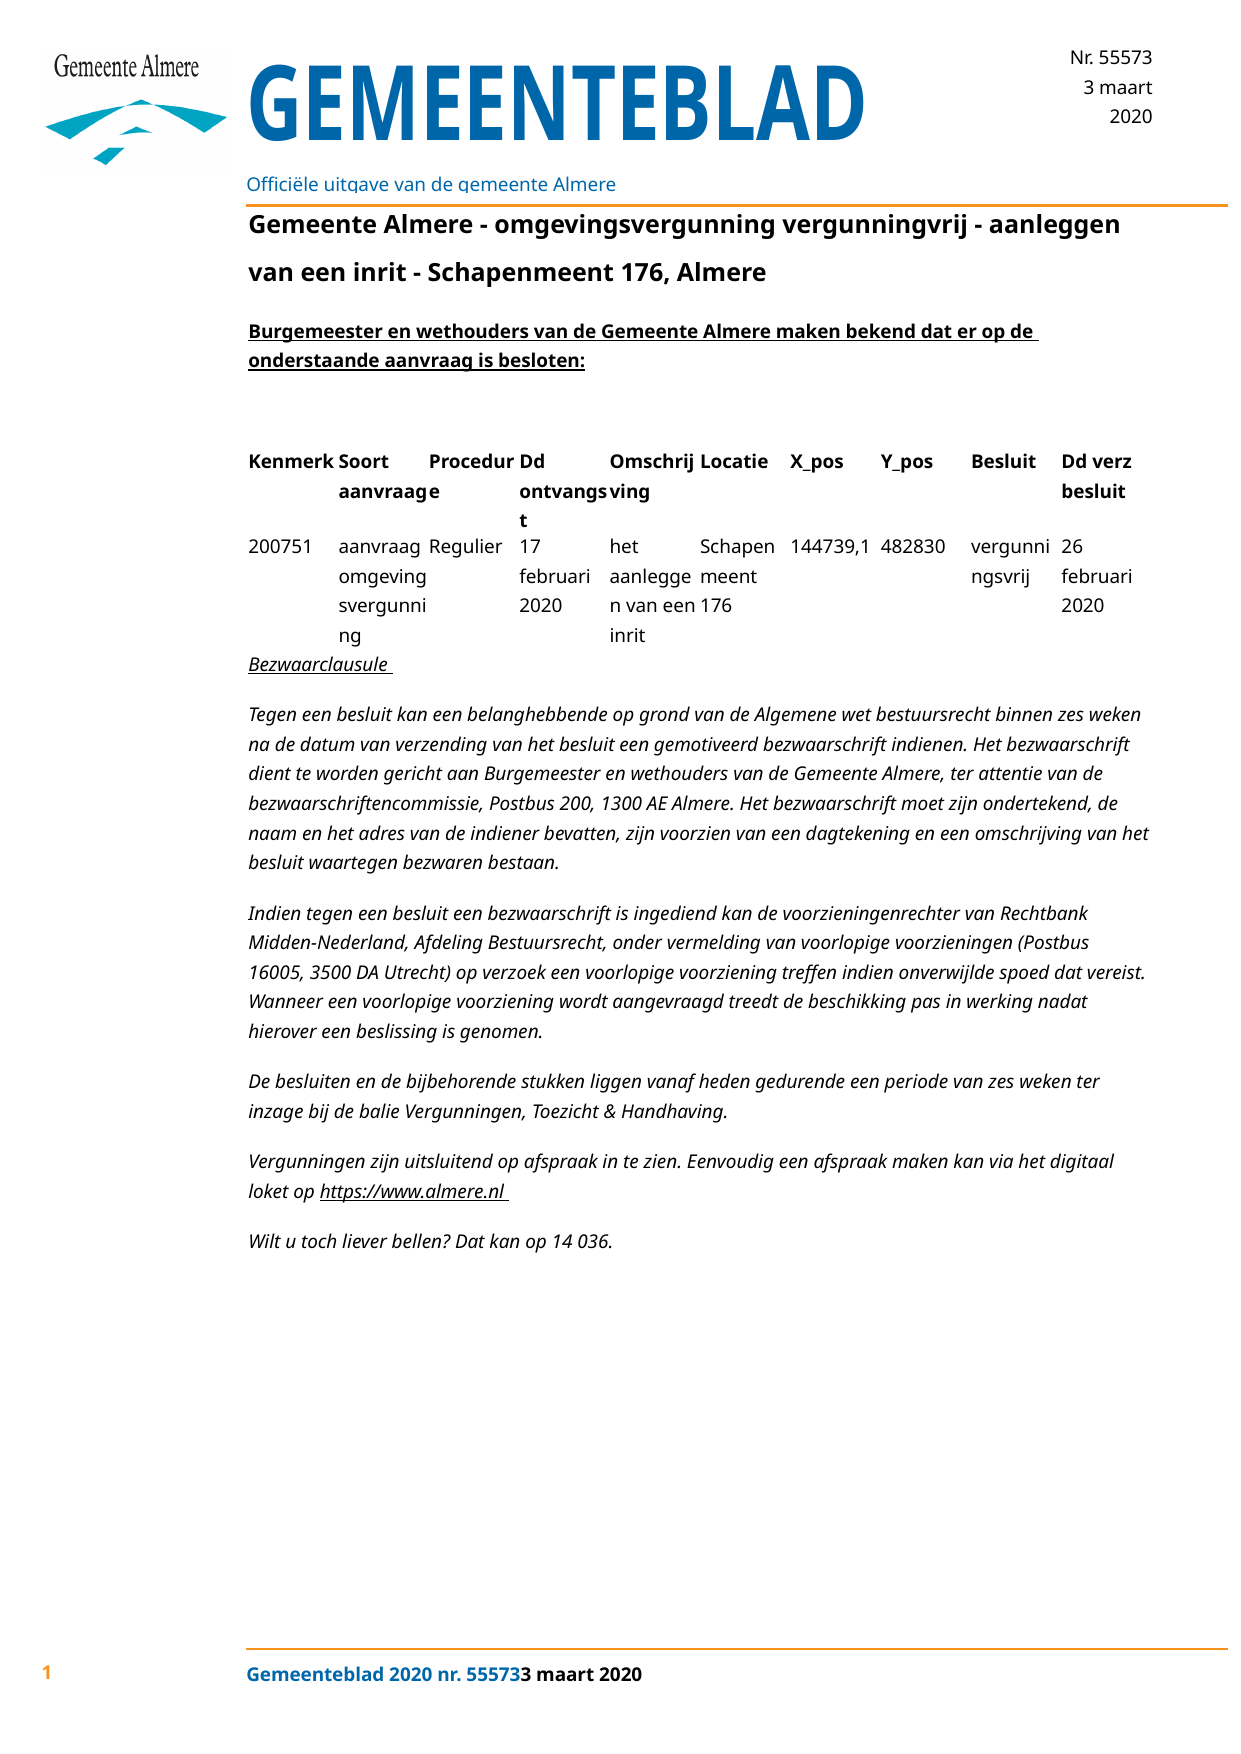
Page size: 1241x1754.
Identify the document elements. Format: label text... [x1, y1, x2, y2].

text De besluiten en de bijbehorende stukken liggen vanaf heden gedurende een periode van zes weken ter inzage bij de balie Vergunningen, Toezicht & Handhaving. [248, 1068, 1152, 1124]
table_cell Regulier [429, 533, 519, 648]
table_header Y_pos [881, 449, 971, 533]
table_header Besluit [971, 449, 1061, 533]
table_cell 482830 [881, 533, 971, 648]
table_header Dd ontvangst [519, 449, 609, 533]
table_cell vergunningsvrij [971, 533, 1061, 648]
table_header Locatie [700, 449, 790, 533]
text Wilt u toch liever bellen? Dat kan op 14 036. [248, 1228, 1152, 1254]
table_cell 17 februari 2020 [519, 533, 609, 648]
text Gemeente Almere - omgevingsvergunning vergunningvrij - aanleggen van een inrit - Schapenmeent 176, Almere [248, 207, 1152, 288]
table_header X_pos [790, 449, 881, 533]
table_cell aanvraag omgevingsvergunning [338, 533, 429, 648]
picture [41, 47, 231, 172]
table_cell 144739,1 [790, 533, 881, 648]
table_header Dd verz besluit [1061, 449, 1152, 533]
text Tegen een besluit kan een belanghebbende op grond van de Algemene wet bestuursrecht binnen zes weken na de datum van verzending van het besluit een gemotiveerd bezwaarschrift indienen. Het bezwaarschrift dient te worden gericht aan Burgemeester en wethouders van de Gemeente Almere, ter attentie van de bezwaarschriftencommissie, Postbus 200, 1300 AE Almere. Het bezwaarschrift moet zijn ondertekend, de naam en het adres van de indiener bevatten, zijn voorzien van een dagtekening en een omschrijving van het besluit waartegen bezwaren bestaan. [248, 701, 1152, 875]
table_header Soort aanvraag [338, 449, 429, 533]
table_cell Schapenmeent 176 [700, 533, 790, 648]
text Indien tegen een besluit een bezwaarschrift is ingediend kan de voorzieningenrechter van Rechtbank Midden-Nederland, Afdeling Bestuursrecht, onder vermelding van voorlopige voorzieningen (Postbus 16005, 3500 DA Utrecht) op verzoek een voorlopige voorziening treffen indien onverwijlde spoed dat vereist. Wanneer een voorlopige voorziening wordt aangevraagd treedt de beschikking pas in werking nadat hierover een beslissing is genomen. [248, 900, 1152, 1044]
table_header Omschrijving [609, 449, 700, 533]
table_cell 26 februari 2020 [1061, 533, 1152, 648]
text Vergunningen zijn uitsluitend op afspraak in te zien. Eenvoudig een afspraak maken kan via het digitaal loket op https://www.almere.nl [248, 1148, 1152, 1204]
text Bezwaarclausule [248, 651, 1152, 677]
table_cell het aanleggen van een inrit [609, 533, 700, 648]
table_cell 200751 [248, 533, 338, 648]
text Burgemeester en wethouders van de Gemeente Almere maken bekend dat er op de onderstaande aanvraag is besloten: [248, 318, 1152, 373]
table_header Kenmerk [248, 449, 338, 533]
table_header Procedure [429, 449, 519, 533]
